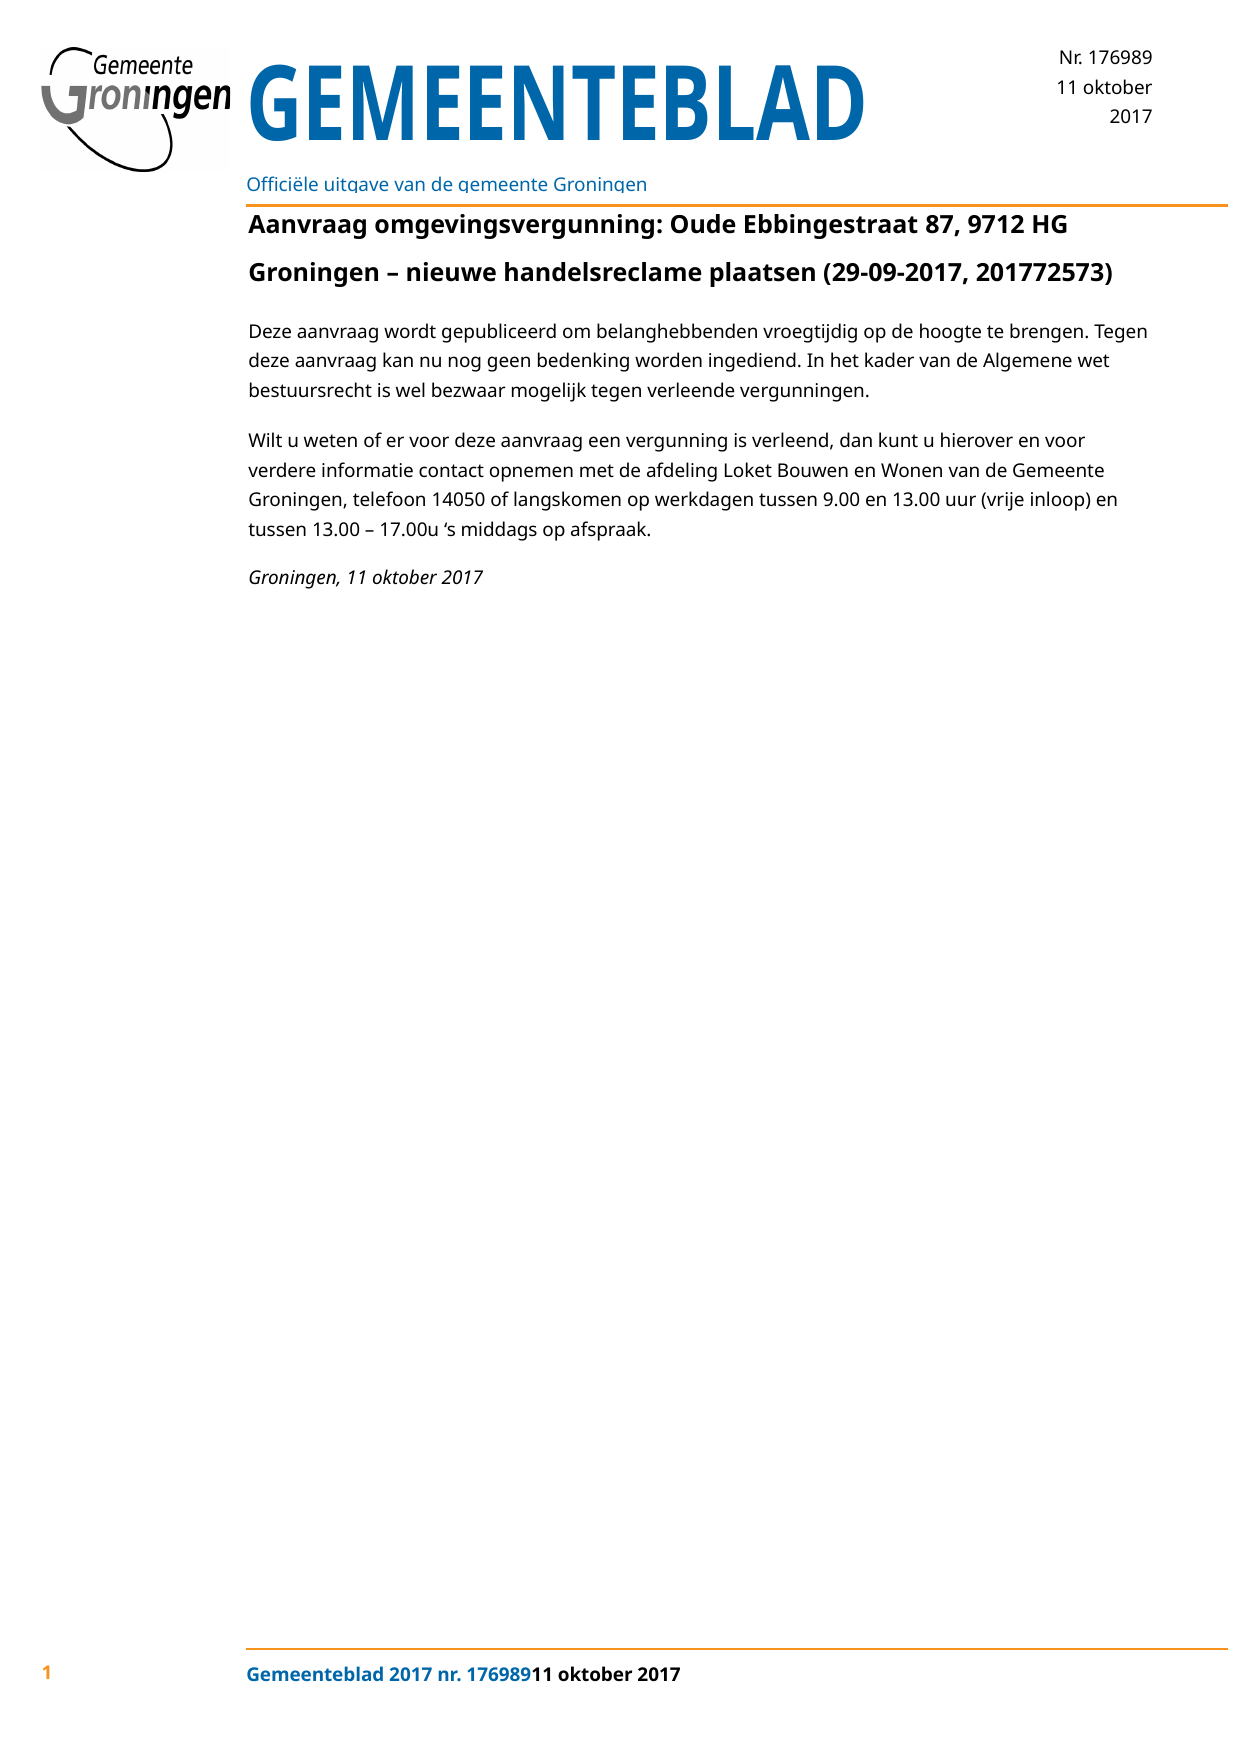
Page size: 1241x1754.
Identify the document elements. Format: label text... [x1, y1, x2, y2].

text Deze aanvraag wordt gepubliceerd om belanghebbenden vroegtijdig op de hoogte te brengen. Tegen deze aanvraag kan nu nog geen bedenking worden ingediend. In het kader van de Algemene wet bestuursrecht is wel bezwaar mogelijk tegen verleende vergunningen. [248, 318, 1152, 403]
picture [41, 47, 231, 172]
text Groningen, 11 oktober 2017 [248, 564, 1152, 590]
text Wilt u weten of er voor deze aanvraag een vergunning is verleend, dan kunt u hierover en voor verdere informatie contact opnemen met de afdeling Loket Bouwen en Wonen van de Gemeente Groningen, telefoon 14050 of langskomen op werkdagen tussen 9.00 en 13.00 uur (vrije inloop) en tussen 13.00 – 17.00u ‘s middags op afspraak. [248, 427, 1152, 542]
text Aanvraag omgevingsvergunning: Oude Ebbingestraat 87, 9712 HG Groningen – nieuwe handelsreclame plaatsen (29-09-2017, 201772573) [248, 207, 1152, 288]
